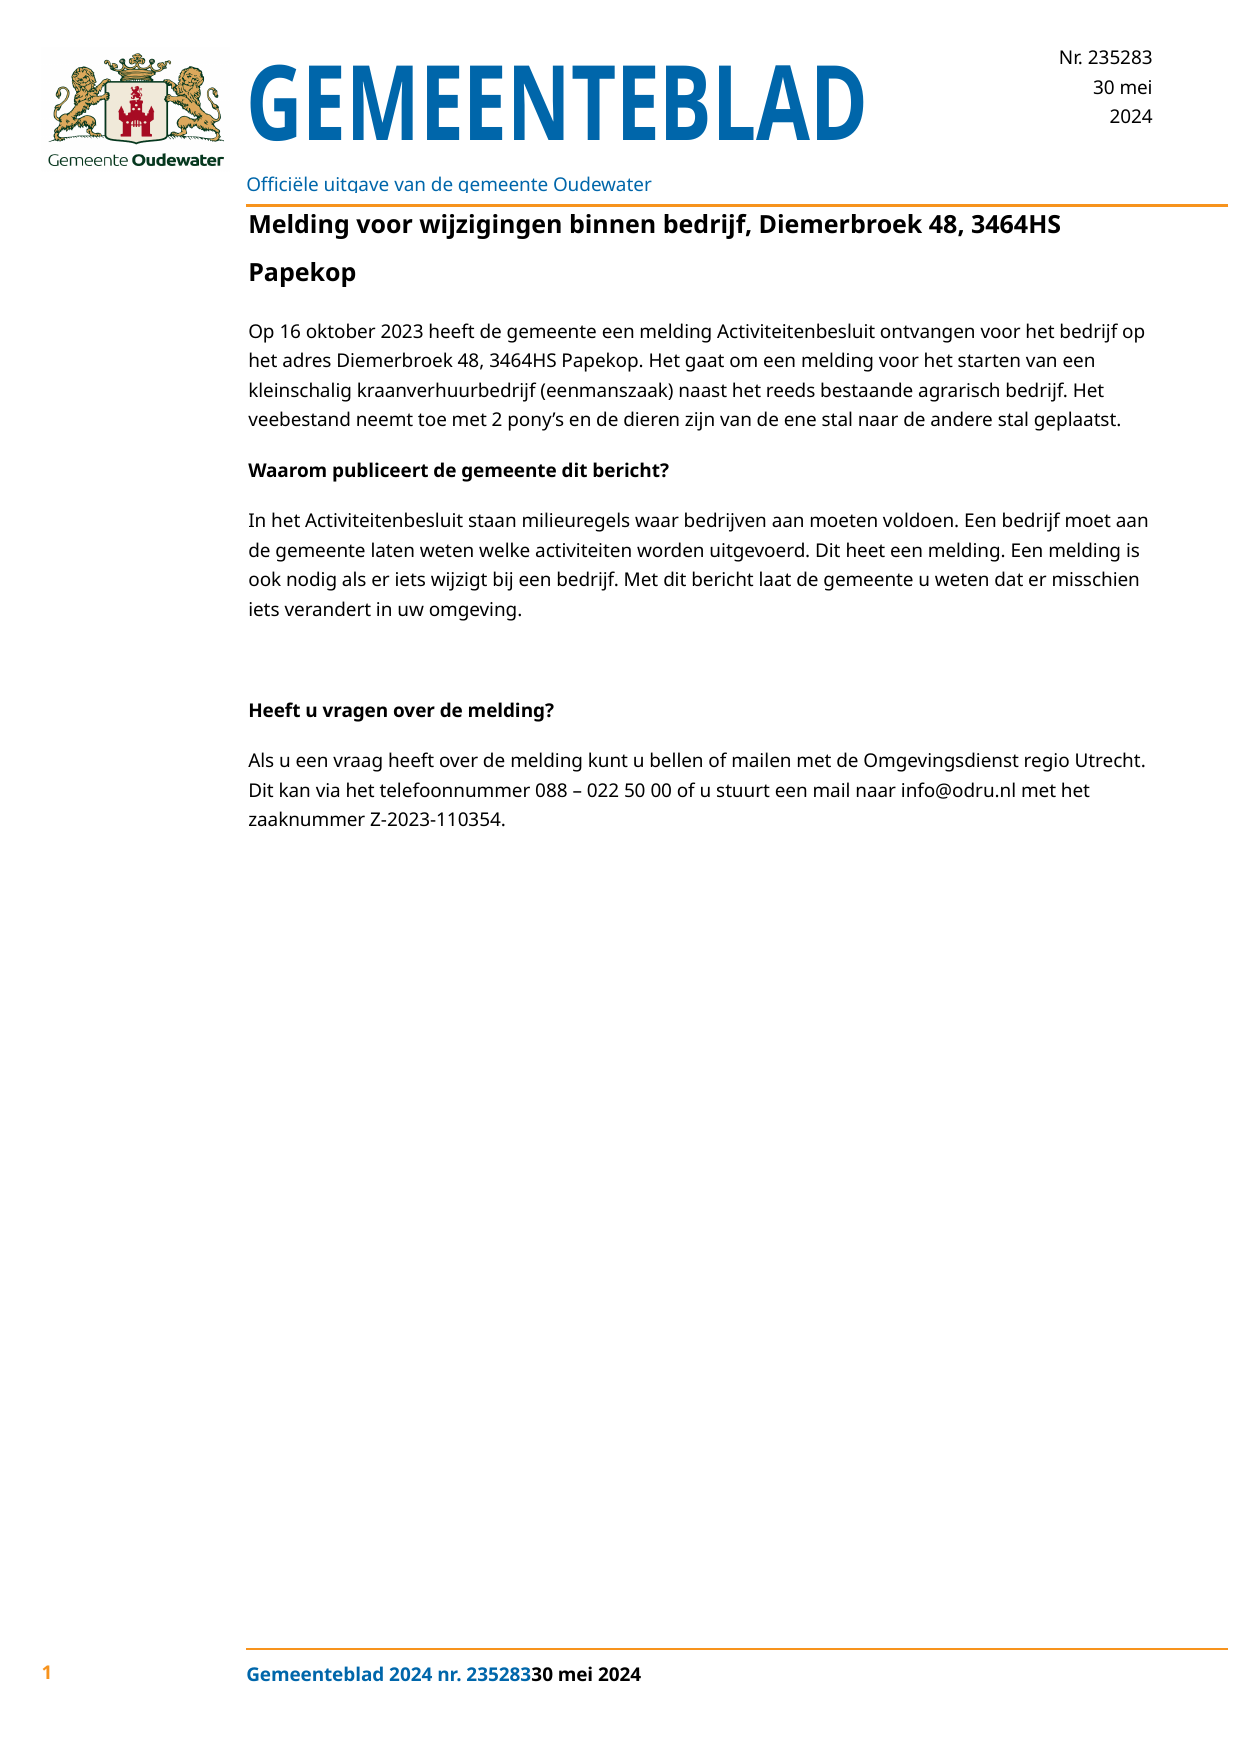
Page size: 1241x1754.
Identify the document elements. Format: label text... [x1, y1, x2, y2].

text Heeft u vragen over de melding? [248, 697, 1152, 723]
text Op 16 oktober 2023 heeft de gemeente een melding Activiteitenbesluit ontvangen voor het bedrijf op het adres Diemerbroek 48, 3464HS Papekop. Het gaat om een melding voor het starten van een kleinschalig kraanverhuurbedrijf (eenmanszaak) naast het reeds bestaande agrarisch bedrijf. Het veebestand neemt toe met 2 pony’s en de dieren zijn van de ene stal naar de andere stal geplaatst. [248, 318, 1152, 432]
text Melding voor wijzigingen binnen bedrijf, Diemerbroek 48, 3464HS Papekop [248, 207, 1152, 288]
picture [41, 47, 231, 172]
text Waarom publiceert de gemeente dit bericht? [248, 457, 1152, 483]
text In het Activiteitenbesluit staan milieuregels waar bedrijven aan moeten voldoen. Een bedrijf moet aan de gemeente laten weten welke activiteiten worden uitgevoerd. Dit heet een melding. Een melding is ook nodig als er iets wijzigt bij een bedrijf. Met dit bericht laat de gemeente u weten dat er misschien iets verandert in uw omgeving. [248, 507, 1152, 622]
text Als u een vraag heeft over de melding kunt u bellen of mailen met de Omgevingsdienst regio Utrecht. Dit kan via het telefoonnummer 088 – 022 50 00 of u stuurt een mail naar info@odru.nl met het zaaknummer Z-2023-110354. [248, 747, 1152, 832]
